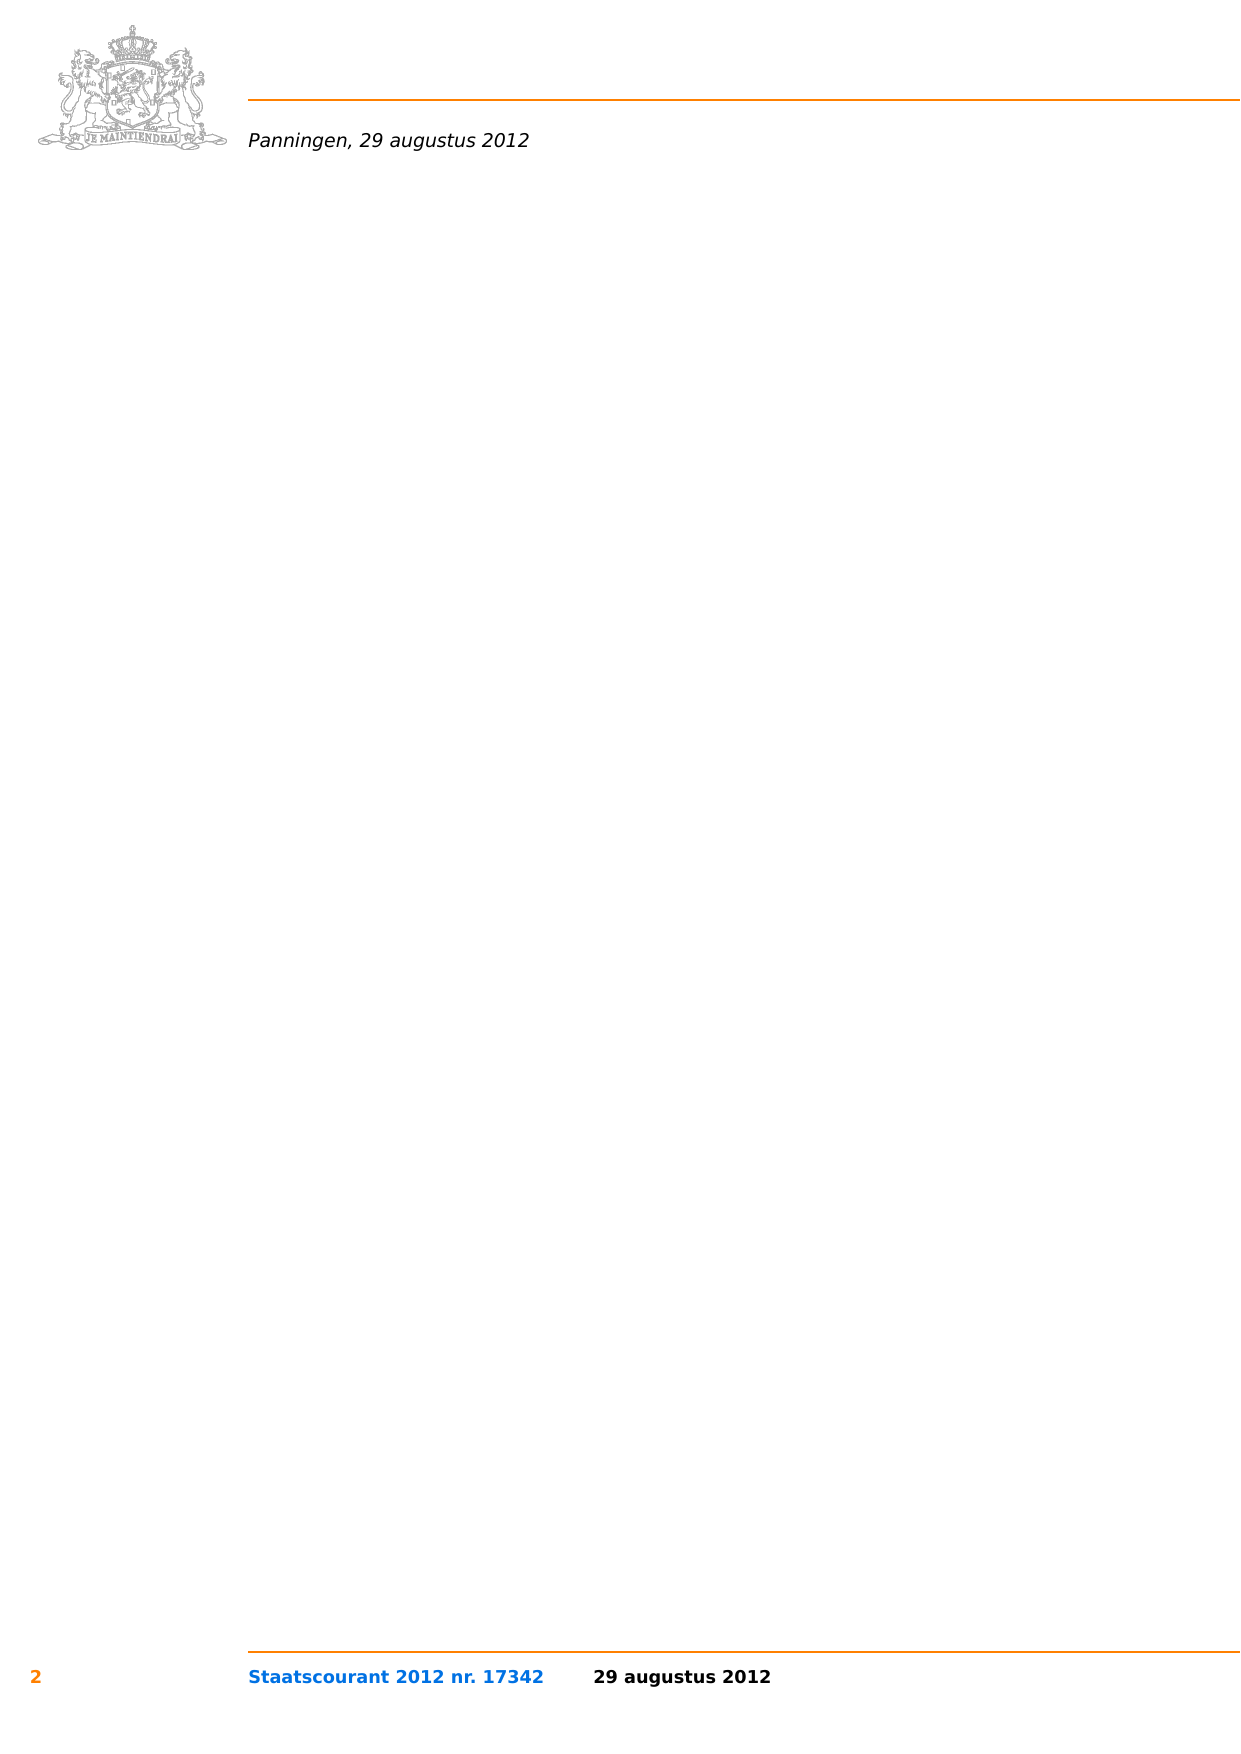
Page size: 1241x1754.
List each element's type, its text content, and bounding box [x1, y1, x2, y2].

text Panningen, 29 augustus 2012 [248, 130, 1163, 152]
picture [38, 25, 227, 150]
